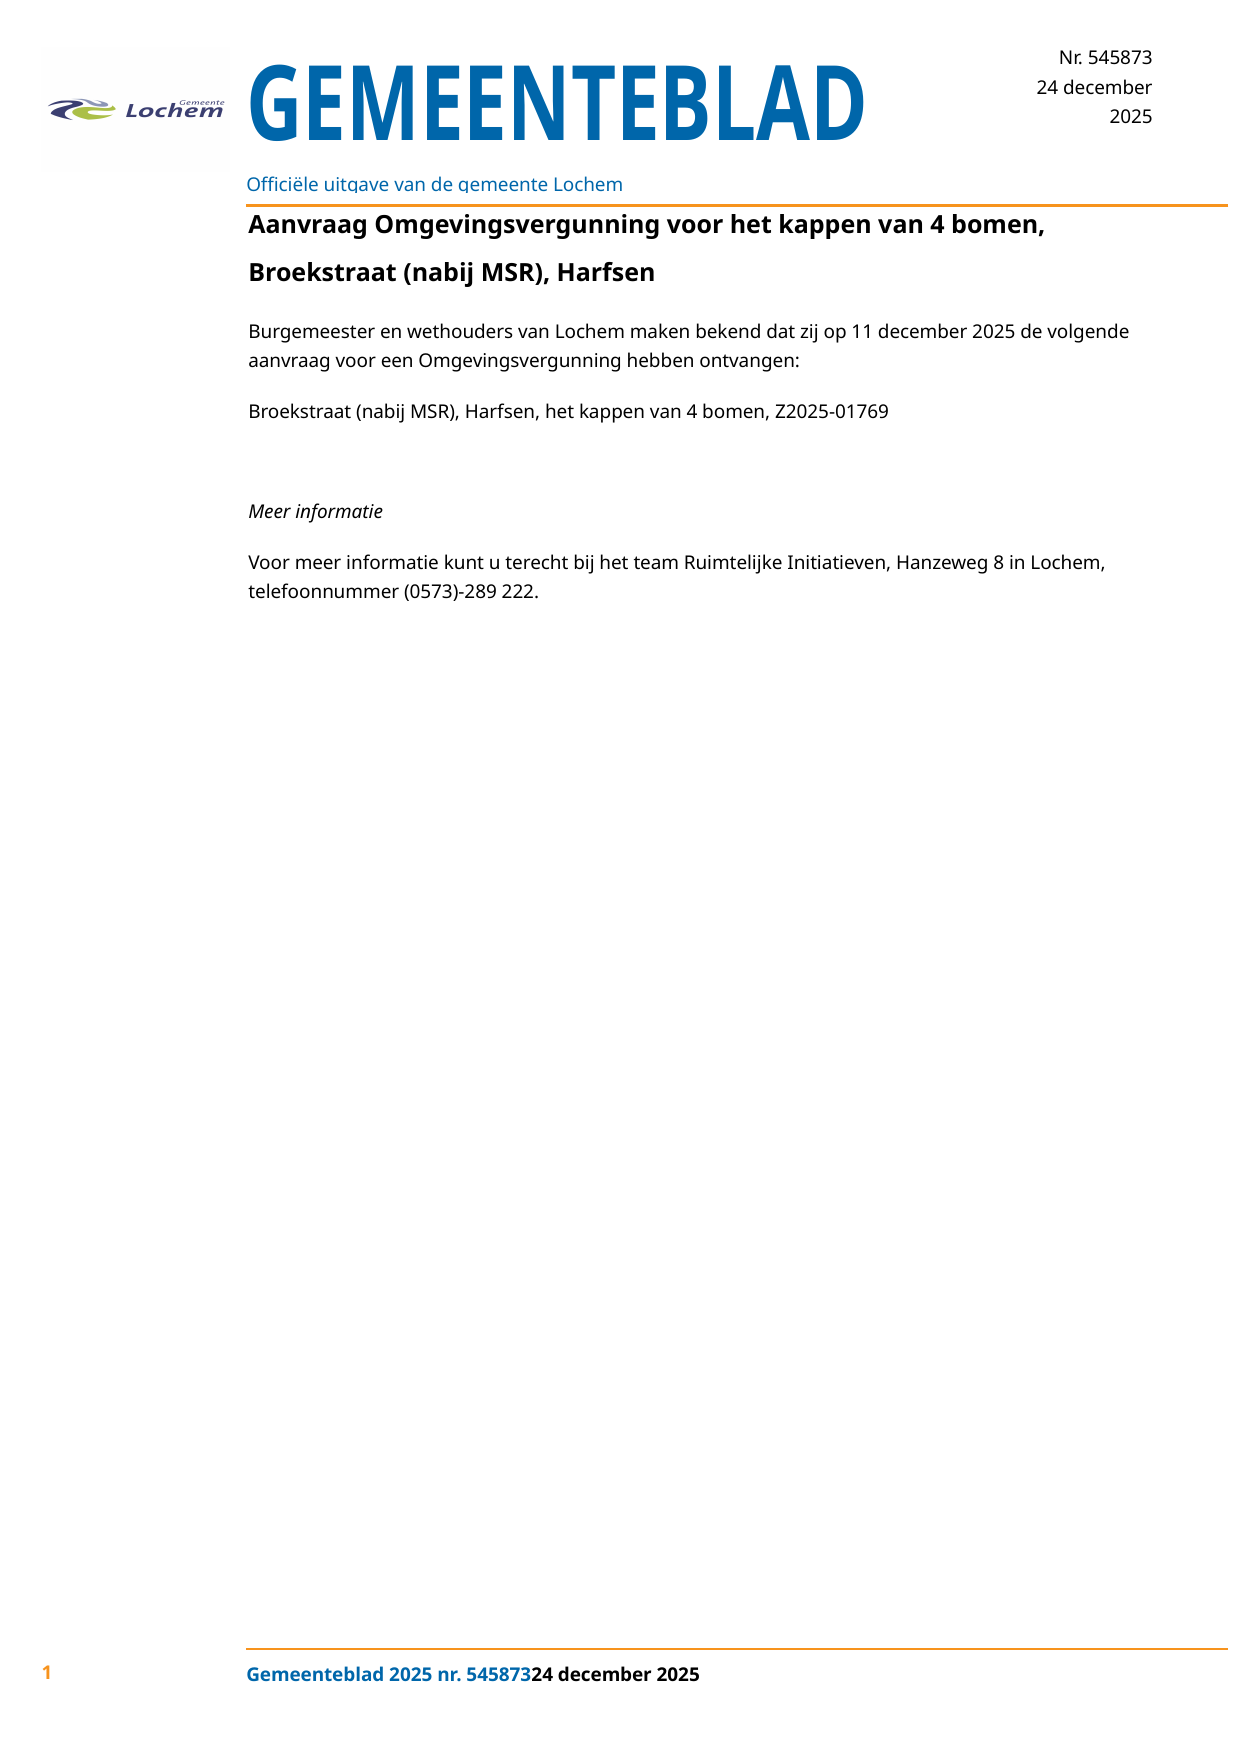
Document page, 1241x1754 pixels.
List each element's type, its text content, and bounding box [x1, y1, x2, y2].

text Burgemeester en wethouders van Lochem maken bekend dat zij op 11 december 2025 de volgende aanvraag voor een Omgevingsvergunning hebben ontvangen: [248, 318, 1152, 373]
text Aanvraag Omgevingsvergunning voor het kappen van 4 bomen, Broekstraat (nabij MSR), Harfsen [248, 207, 1152, 288]
text Broekstraat (nabij MSR), Harfsen, het kappen van 4 bomen, Z2025-01769 [248, 398, 1152, 424]
text Meer informatie [248, 499, 1152, 524]
picture [41, 47, 231, 172]
text Voor meer informatie kunt u terecht bij het team Ruimtelijke Initiatieven, Hanzeweg 8 in Lochem, telefoonnummer (0573)-289 222. [248, 549, 1152, 604]
